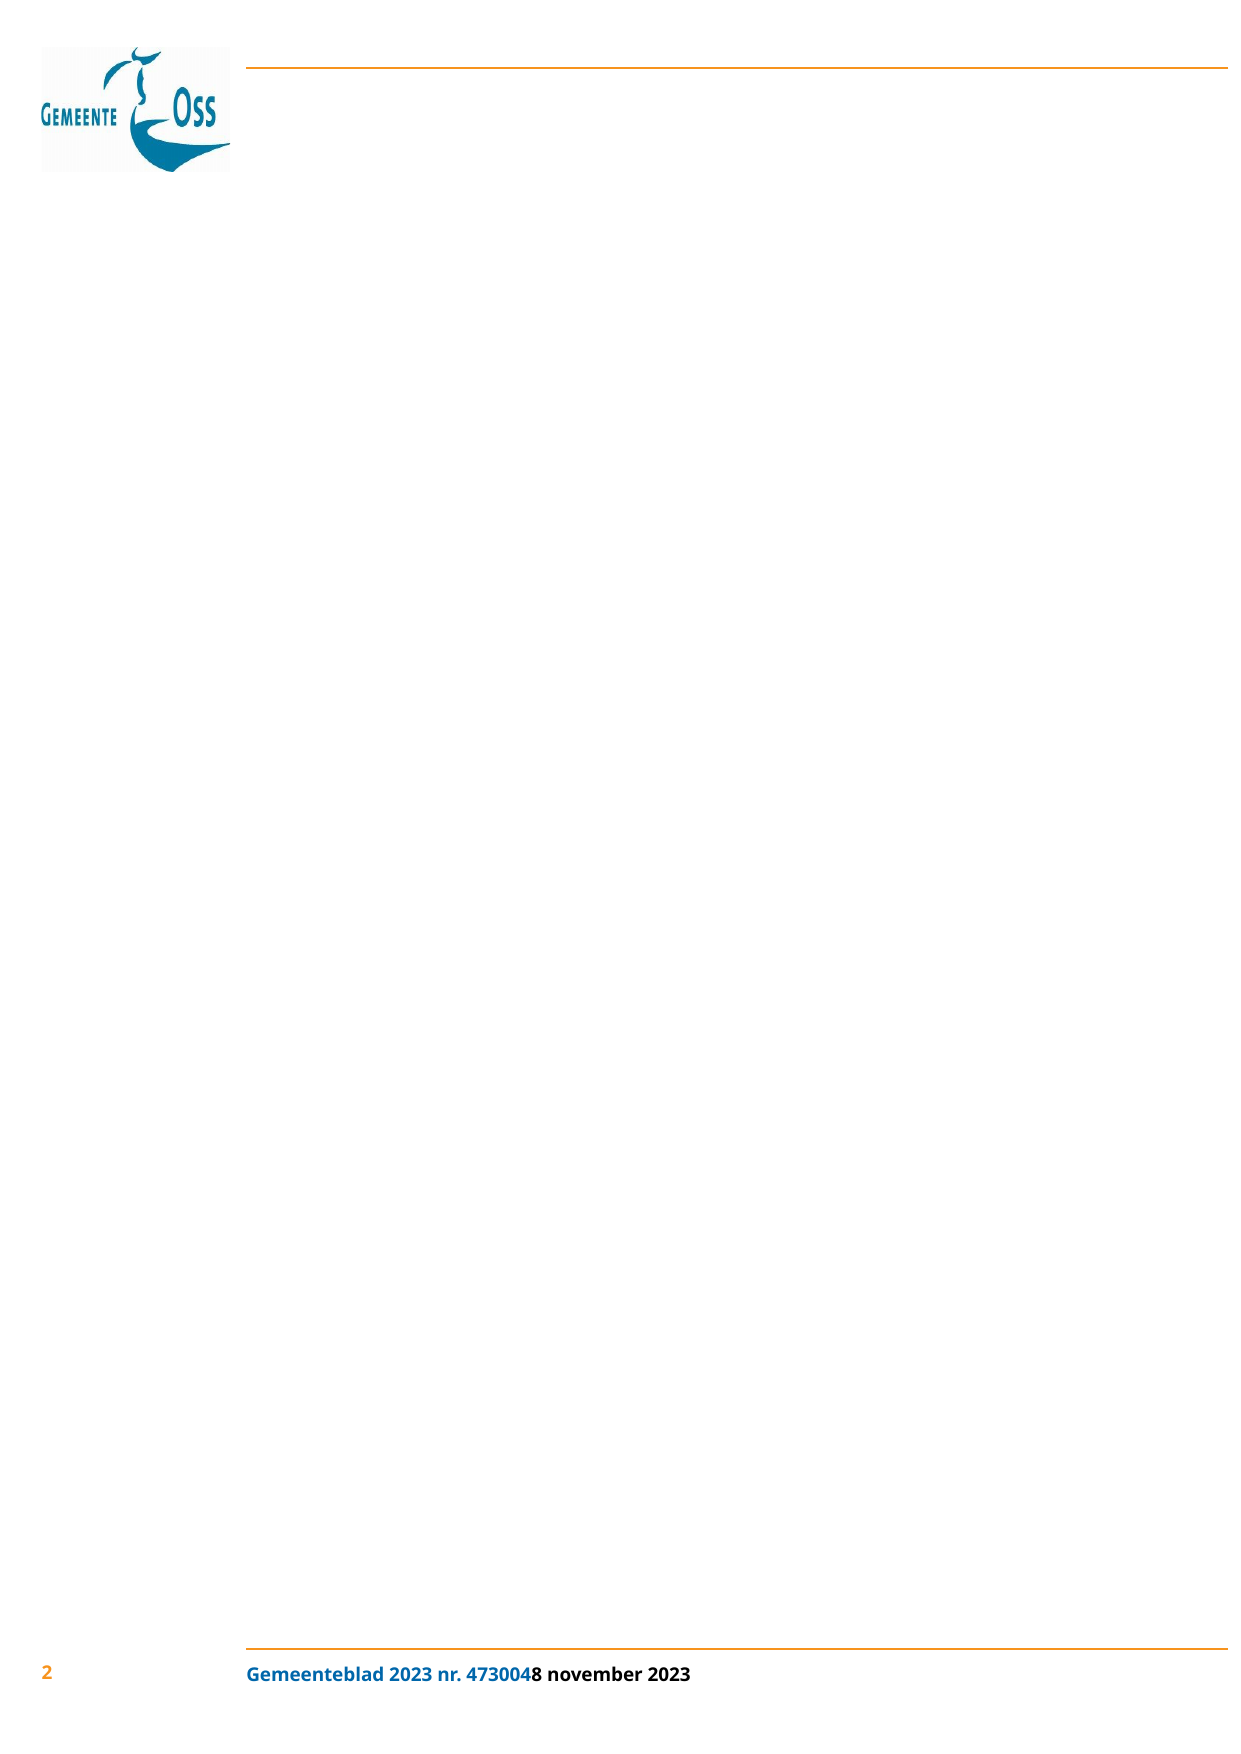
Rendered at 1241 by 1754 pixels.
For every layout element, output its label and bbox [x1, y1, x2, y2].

picture [41, 47, 231, 172]
